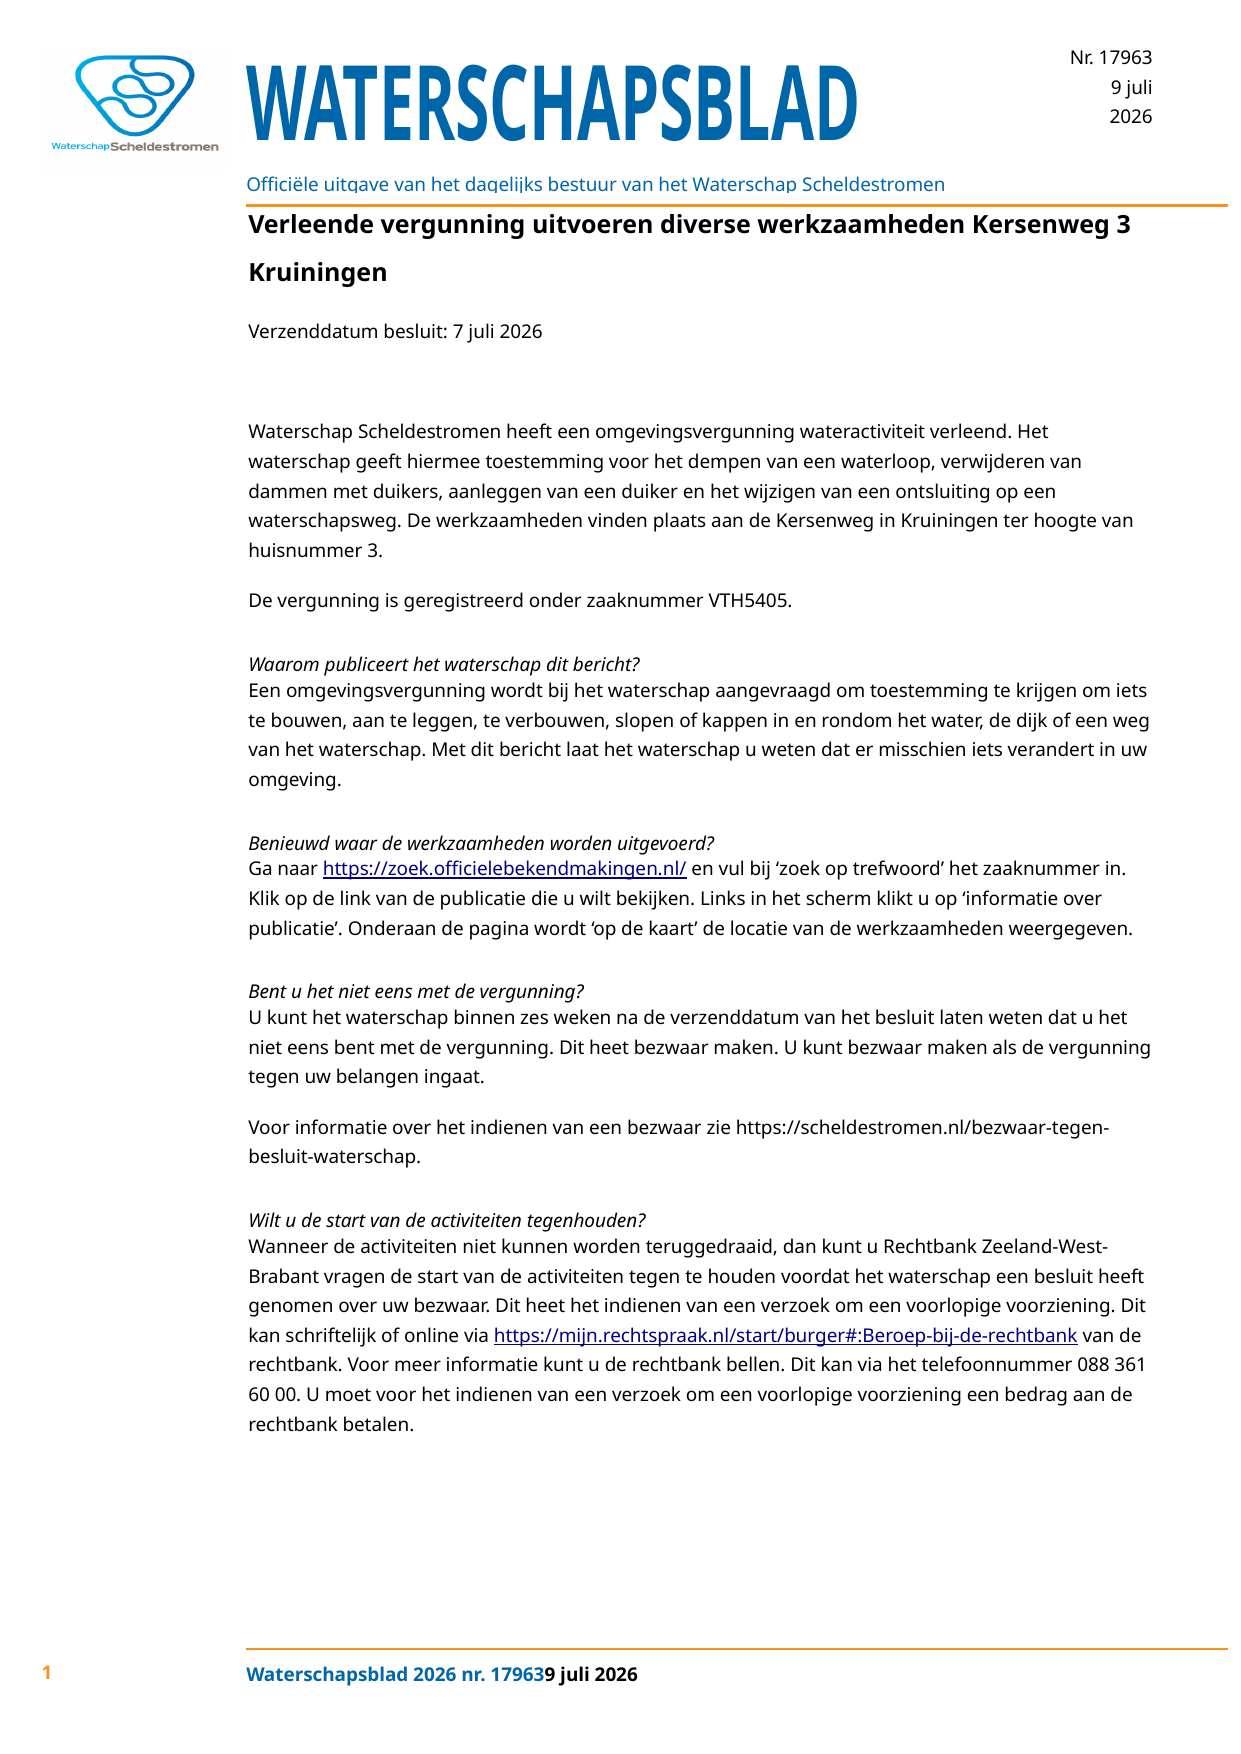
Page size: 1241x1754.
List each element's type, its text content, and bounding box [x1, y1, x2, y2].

text Ga naar https://zoek.officielebekendmakingen.nl/ en vul bij ‘zoek op trefwoord’ het zaaknummer in. Klik op de link van de publicatie die u wilt bekijken. Links in het scherm klikt u op ‘informatie over publicatie’. Onderaan de pagina wordt ‘op de kaart’ de locatie van de werkzaamheden weergegeven. [248, 856, 1152, 941]
text Benieuwd waar de werkzaamheden worden uitgevoerd? [248, 830, 1152, 856]
text U kunt het waterschap binnen zes weken na de verzenddatum van het besluit laten weten dat u het niet eens bent met de vergunning. Dit heet bezwaar maken. U kunt bezwaar maken als de vergunning tegen uw belangen ingaat. [248, 1004, 1152, 1089]
text Waarom publiceert het waterschap dit bericht? [248, 651, 1152, 677]
text Waterschap Scheldestromen heeft een omgevingsvergunning wateractiviteit verleend. Het waterschap geeft hiermee toestemming voor het dempen van een waterloop, verwijderen van dammen met duikers, aanleggen van een duiker en het wijzigen van een ontsluiting op een waterschapsweg. De werkzaamheden vinden plaats aan de Kersenweg in Kruiningen ter hoogte van huisnummer 3. [248, 419, 1152, 563]
text De vergunning is geregistreerd onder zaaknummer VTH5405. [248, 587, 1152, 613]
text Bent u het niet eens met de vergunning? [248, 979, 1152, 1004]
text Verzenddatum besluit: 7 juli 2026 [248, 318, 1152, 344]
text Verleende vergunning uitvoeren diverse werkzaamheden Kersenweg 3 Kruiningen [248, 207, 1152, 288]
text Wilt u de start van de activiteiten tegenhouden? [248, 1208, 1152, 1233]
text Een omgevingsvergunning wordt bij het waterschap aangevraagd om toestemming te krijgen om iets te bouwen, aan te leggen, te verbouwen, slopen of kappen in en rondom het water, de dijk of een weg van het waterschap. Met dit bericht laat het waterschap u weten dat er misschien iets verandert in uw omgeving. [248, 677, 1152, 792]
text Voor informatie over het indienen van een bezwaar zie https://scheldestromen.nl/bezwaar-tegen-besluit-waterschap. [248, 1114, 1152, 1169]
picture [41, 47, 231, 172]
text Wanneer de activiteiten niet kunnen worden teruggedraaid, dan kunt u Rechtbank Zeeland-West-Brabant vragen de start van de activiteiten tegen te houden voordat het waterschap een besluit heeft genomen over uw bezwaar. Dit heet het indienen van een verzoek om een voorlopige voorziening. Dit kan schriftelijk of online via https://mijn.rechtspraak.nl/start/burger#:Beroep-bij-de-rechtbank van de rechtbank. Voor meer informatie kunt u de rechtbank bellen. Dit kan via het telefoonnummer 088 361 60 00. U moet voor het indienen van een verzoek om een voorlopige voorziening een bedrag aan de rechtbank betalen. [248, 1233, 1152, 1437]
